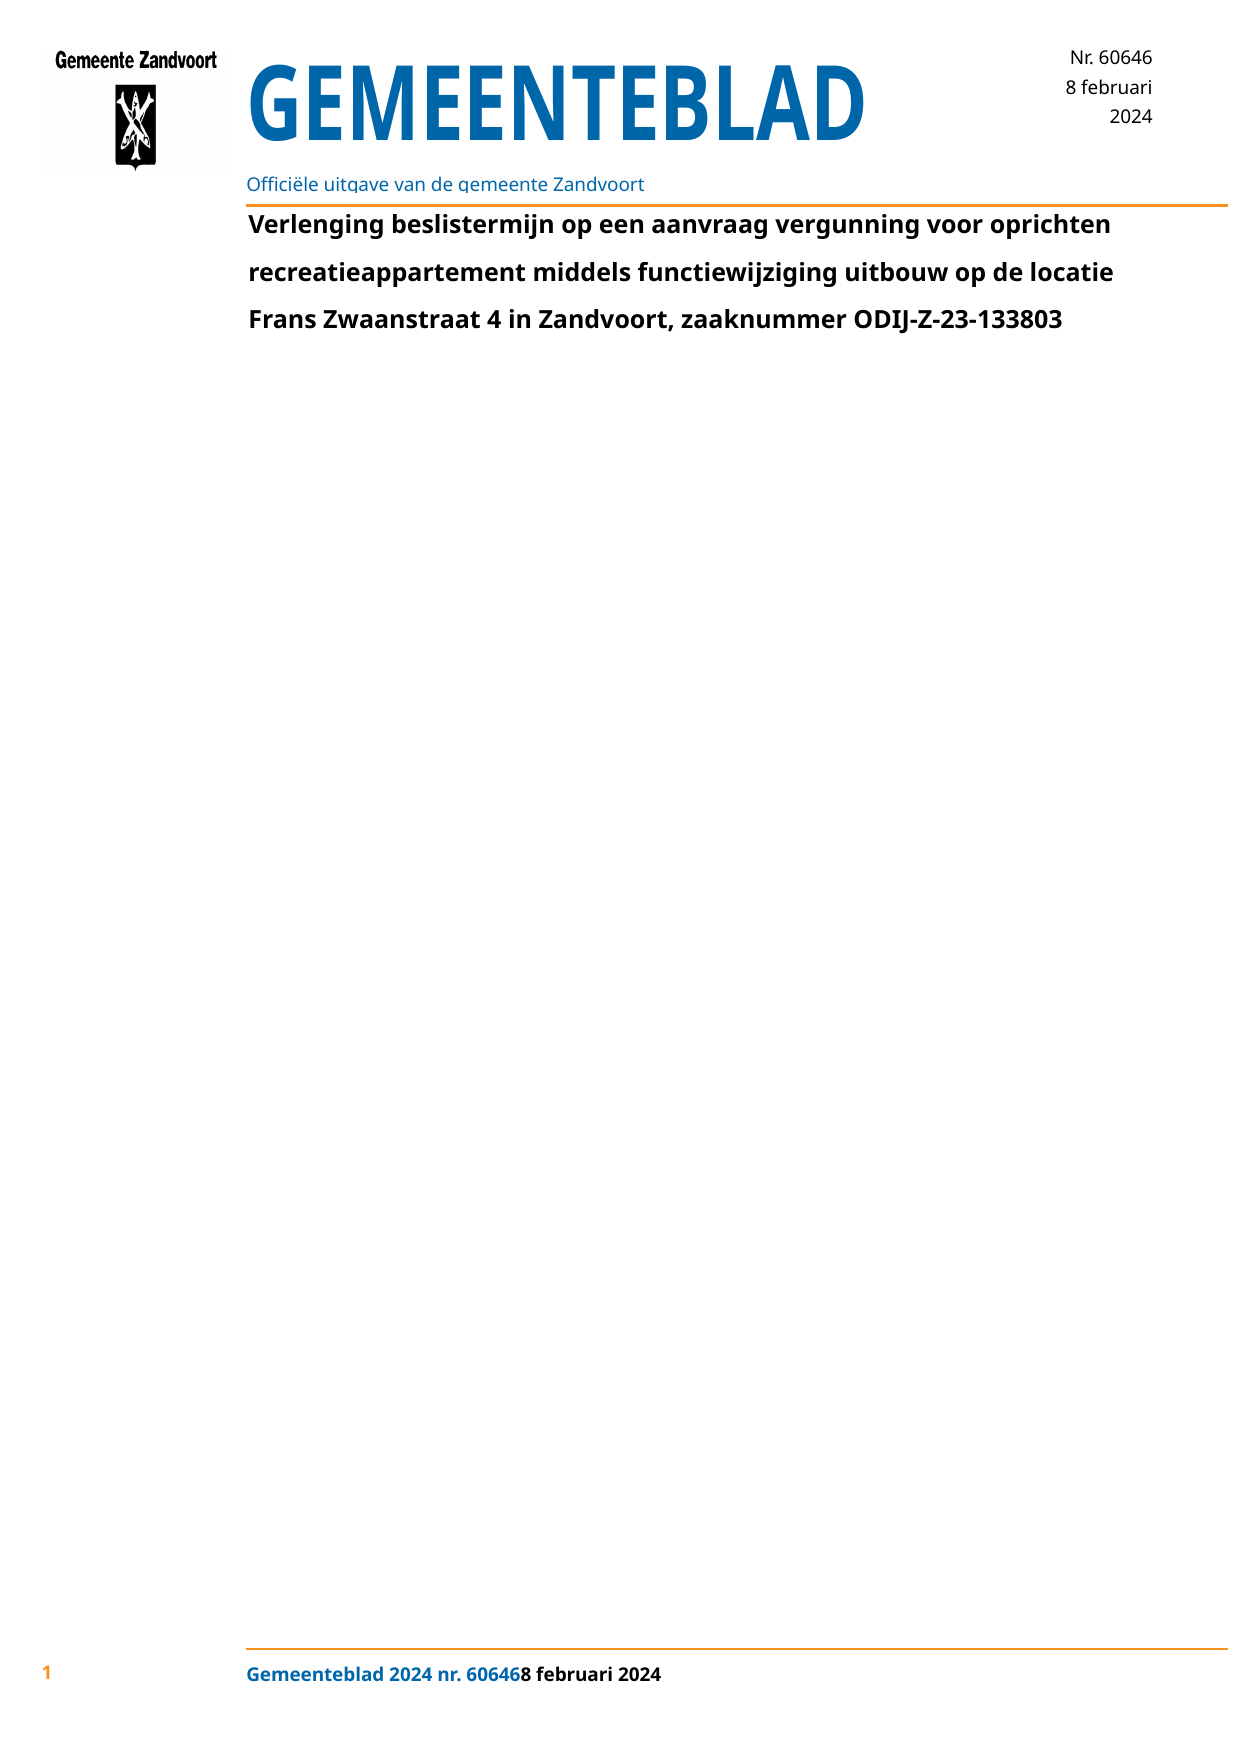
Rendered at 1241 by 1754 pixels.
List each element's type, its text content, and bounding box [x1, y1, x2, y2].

text Verlenging beslistermijn op een aanvraag vergunning voor oprichten recreatie­appar­tement middels functiewi­jziging uitbouw op de locatie Frans Zwaanstraat 4 in Zandvoort, zaaknummer ODIJ-Z-23-133803 [248, 207, 1152, 336]
picture [41, 47, 231, 172]
